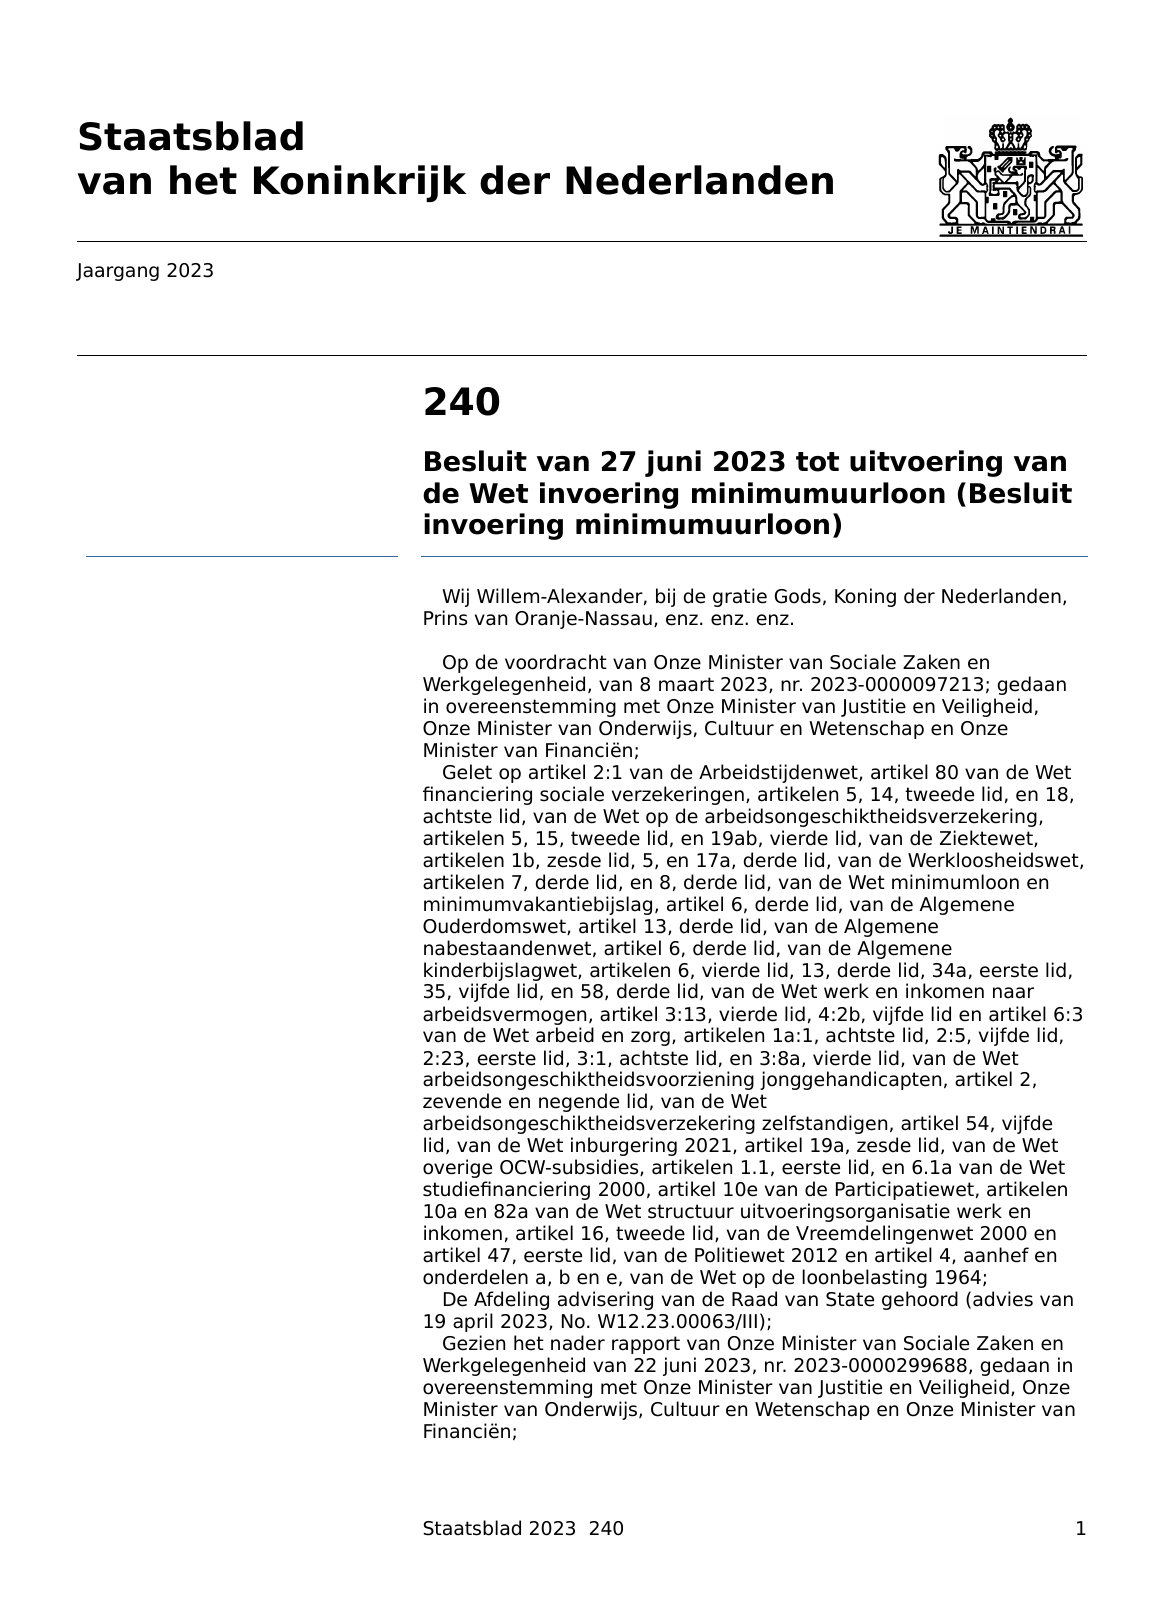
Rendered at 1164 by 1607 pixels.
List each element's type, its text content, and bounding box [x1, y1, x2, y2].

text De Afdeling advisering van de Raad van State gehoord (advies van 19 april 2023, No. W12.23.00063/III); [422, 1289, 1087, 1333]
text Gelet op artikel 2:1 van de Arbeidstijdenwet, artikel 80 van de Wet financiering sociale verzekeringen, artikelen 5, 14, tweede lid, en 18, achtste lid, van de Wet op de arbeidsongeschiktheidsverzekering, artikelen 5, 15, tweede lid, en 19ab, vierde lid, van de Ziektewet, artikelen 1b, zesde lid, 5, en 17a, derde lid, van de Werkloosheidswet, artikelen 7, derde lid, en 8, derde lid, van de Wet minimumloon en minimumvakantiebijslag, artikel 6, derde lid, van de Algemene Ouderdomswet, artikel 13, derde lid, van de Algemene nabestaandenwet, artikel 6, derde lid, van de Algemene kinderbijslagwet, artikelen 6, vierde lid, 13, derde lid, 34a, eerste lid, 35, vijfde lid, en 58, derde lid, van de Wet werk en inkomen naar arbeidsvermogen, artikel 3:13, vierde lid, 4:2b, vijfde lid en artikel 6:3 van de Wet arbeid en zorg, artikelen 1a:1, achtste lid, 2:5, vijfde lid, 2:23, eerste lid, 3:1, achtste lid, en 3:8a, vierde lid, van de Wet arbeidsongeschiktheidsvoorziening jonggehandicapten, artikel 2, zevende en negende lid, van de Wet arbeidsongeschiktheidsverzekering zelfstandigen, artikel 54, vijfde lid, van de Wet inburgering 2021, artikel 19a, zesde lid, van de Wet overige OCW-subsidies, artikelen 1.1, eerste lid, en 6.1a van de Wet studiefinanciering 2000, artikel 10e van de Participatiewet, artikelen 10a en 82a van de Wet structuur uitvoeringsorganisatie werk en inkomen, artikel 16, tweede lid, van de Vreemdelingenwet 2000 en artikel 47, eerste lid, van de Politiewet 2012 en artikel 4, aanhef en onderdelen a, b en e, van de Wet op de loonbelasting 1964; [422, 762, 1087, 1289]
text Op de voordracht van Onze Minister van Sociale Zaken en Werkgelegenheid, van 8 maart 2023, nr. 2023-0000097213; gedaan in overeenstemming met Onze Minister van Justitie en Veiligheid, Onze Minister van Onderwijs, Cultuur en Wetenschap en Onze Minister van Financiën; [422, 652, 1087, 762]
text Wij Willem-Alexander, bij de gratie Gods, Koning der Nederlanden, Prins van Oranje-Nassau, enz. enz. enz. [422, 586, 1087, 629]
text Gezien het nader rapport van Onze Minister van Sociale Zaken en Werkgelegenheid van 22 juni 2023, nr. 2023-0000299688, gedaan in overeenstemming met Onze Minister van Justitie en Veiligheid, Onze Minister van Onderwijs, Cultuur en Wetenschap en Onze Minister van Financiën; [422, 1333, 1087, 1443]
table_header [886, 100, 1087, 241]
table_cell Jaargang 2023 [77, 242, 1087, 355]
text Besluit van 27 juni 2023 tot uitvoering van de Wet invoering minimumuurloon (Besluit invoering minimumuurloon) [422, 447, 1087, 541]
picture [936, 115, 1087, 240]
subtitle 240 [422, 381, 1087, 424]
table_header Staatsblad van het Koninkrijk der Nederlanden [77, 100, 886, 241]
